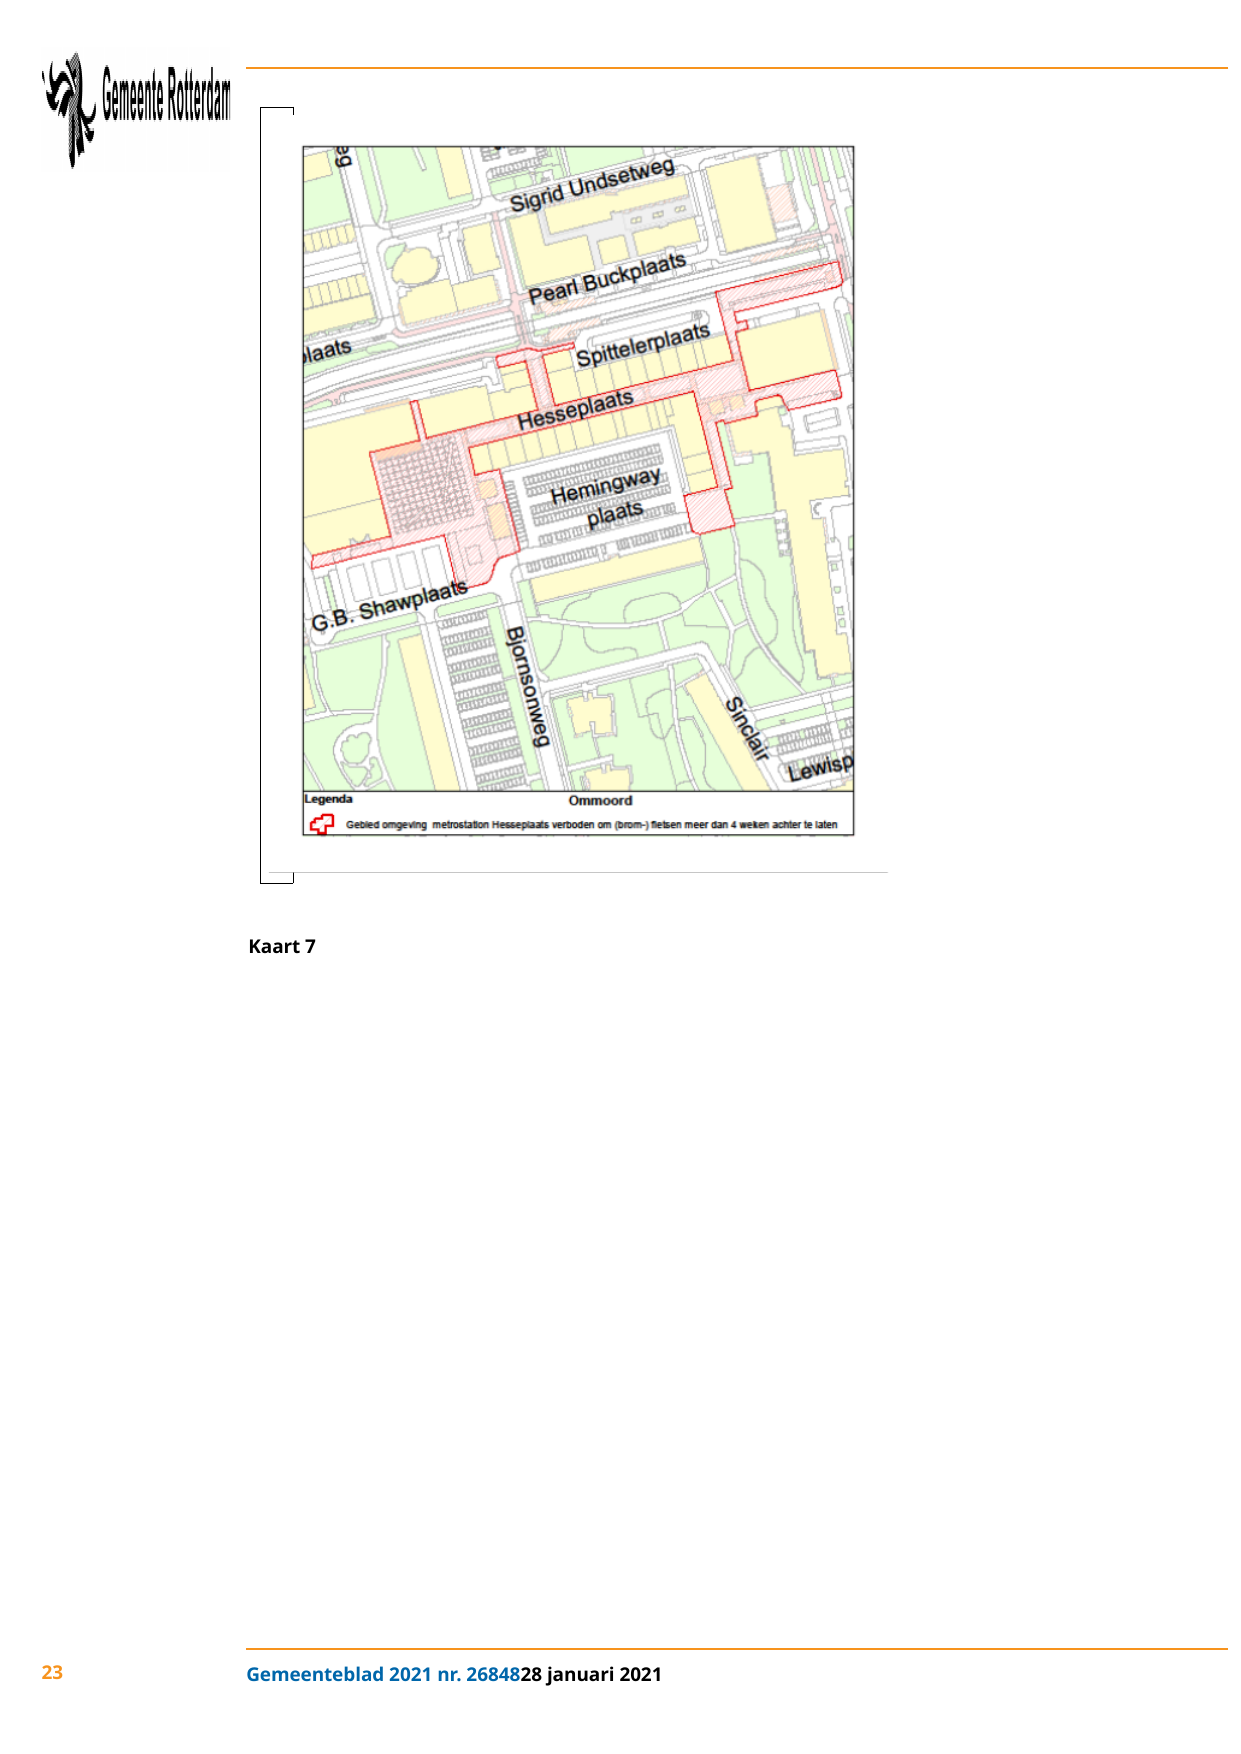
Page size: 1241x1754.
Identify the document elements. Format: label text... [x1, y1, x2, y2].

picture [268, 115, 889, 874]
text Kaart 7 [248, 934, 1152, 959]
picture [41, 47, 231, 172]
